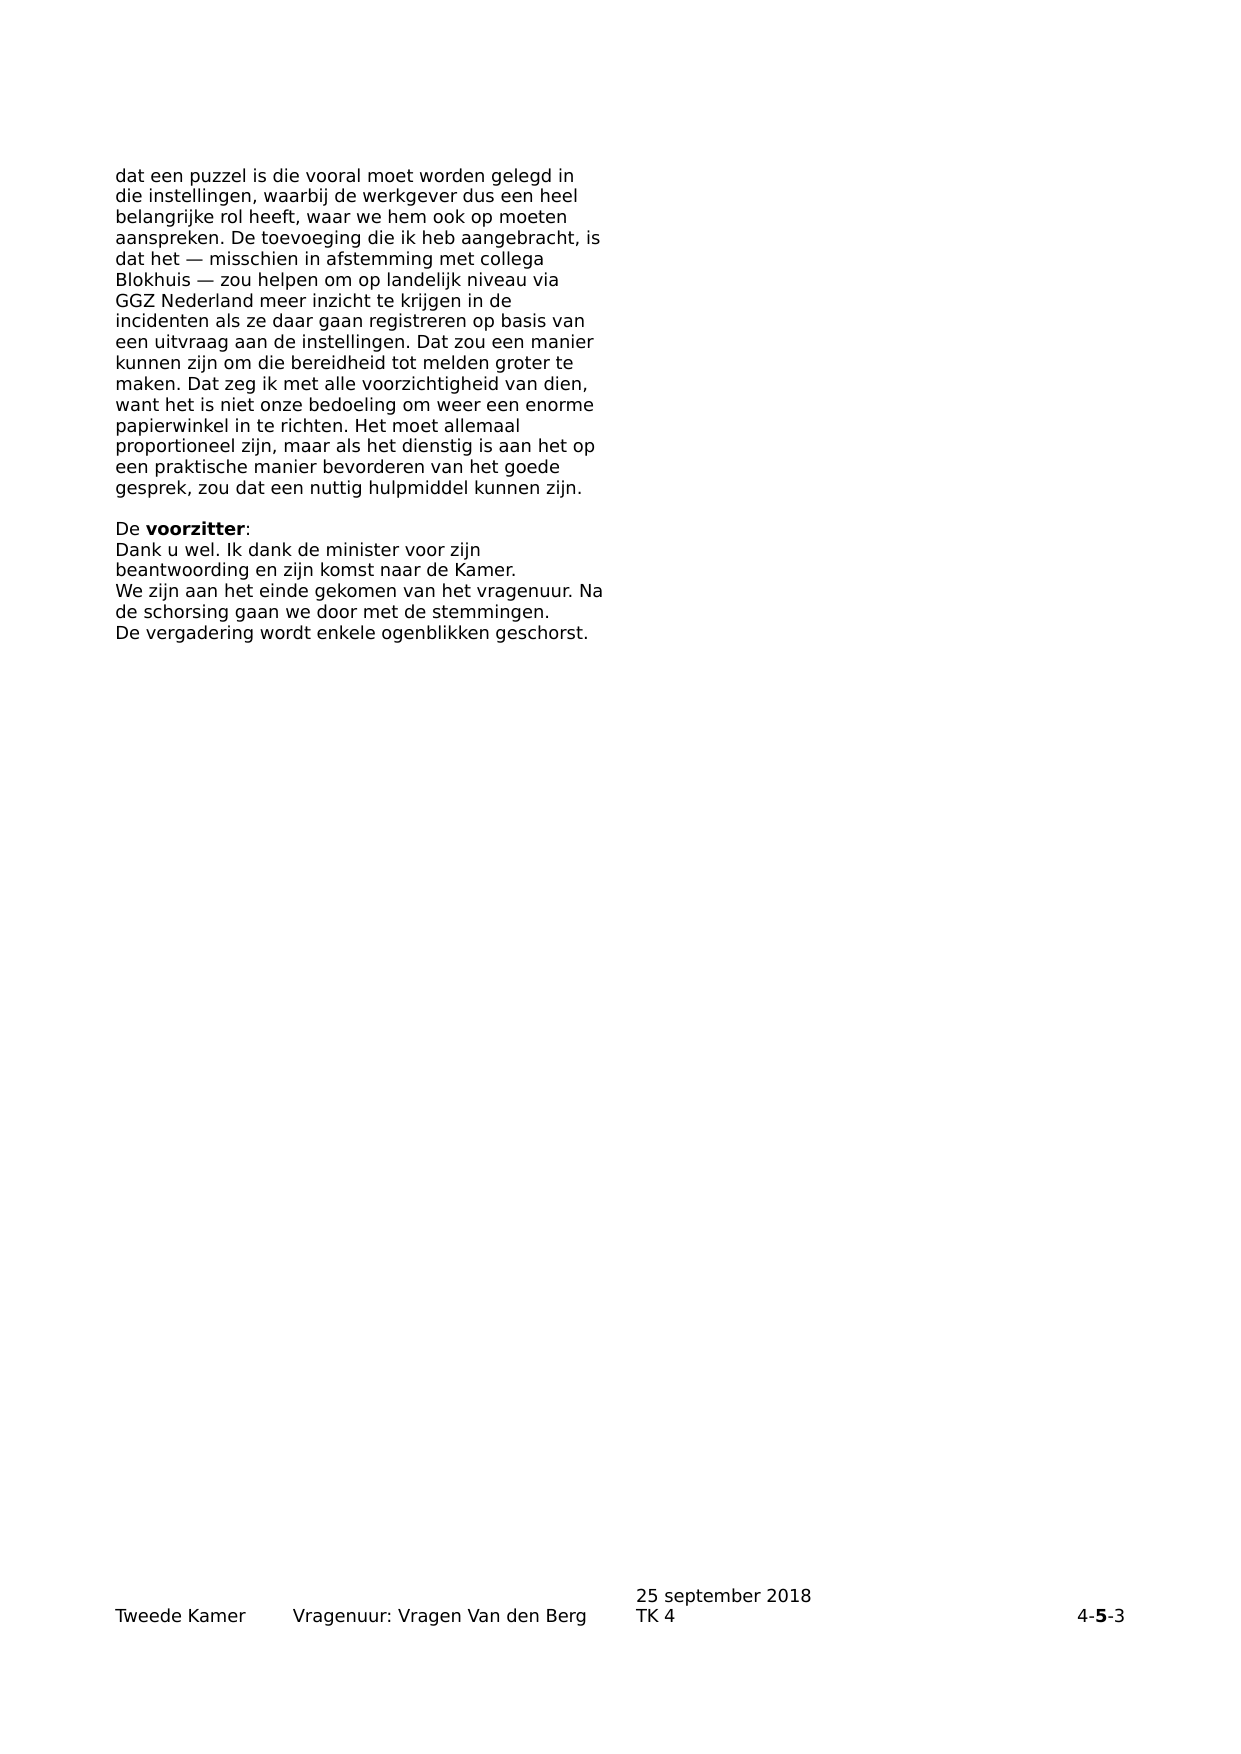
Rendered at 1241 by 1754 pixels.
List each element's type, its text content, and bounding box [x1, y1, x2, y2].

text De voorzitter: [115, 519, 605, 539]
text De vergadering wordt enkele ogenblikken geschorst. [115, 623, 605, 643]
text We zijn aan het einde gekomen van het vragenuur. Na de schorsing gaan we door met de stemmingen. [115, 581, 605, 623]
text Dank u wel. Ik dank de minister voor zijn beantwoording en zijn komst naar de Kamer. [115, 539, 605, 581]
text dat een puzzel is die vooral moet worden gelegd in die instellingen, waarbij de werkgever dus een heel belangrijke rol heeft, waar we hem ook op moeten aanspreken. De toevoeging die ik heb aangebracht, is dat het — misschien in afstemming met collega Blokhuis — zou helpen om op landelijk niveau via GGZ Nederland meer inzicht te krijgen in de incidenten als ze daar gaan registreren op basis van een uitvraag aan de instellingen. Dat zou een manier kunnen zijn om die bereidheid tot melden groter te maken. Dat zeg ik met alle voorzichtigheid van dien, want het is niet onze bedoeling om weer een enorme papierwinkel in te richten. Het moet allemaal proportioneel zijn, maar als het dienstig is aan het op een praktische manier bevorderen van het goede gesprek, zou dat een nuttig hulpmiddel kunnen zijn. [115, 165, 605, 499]
